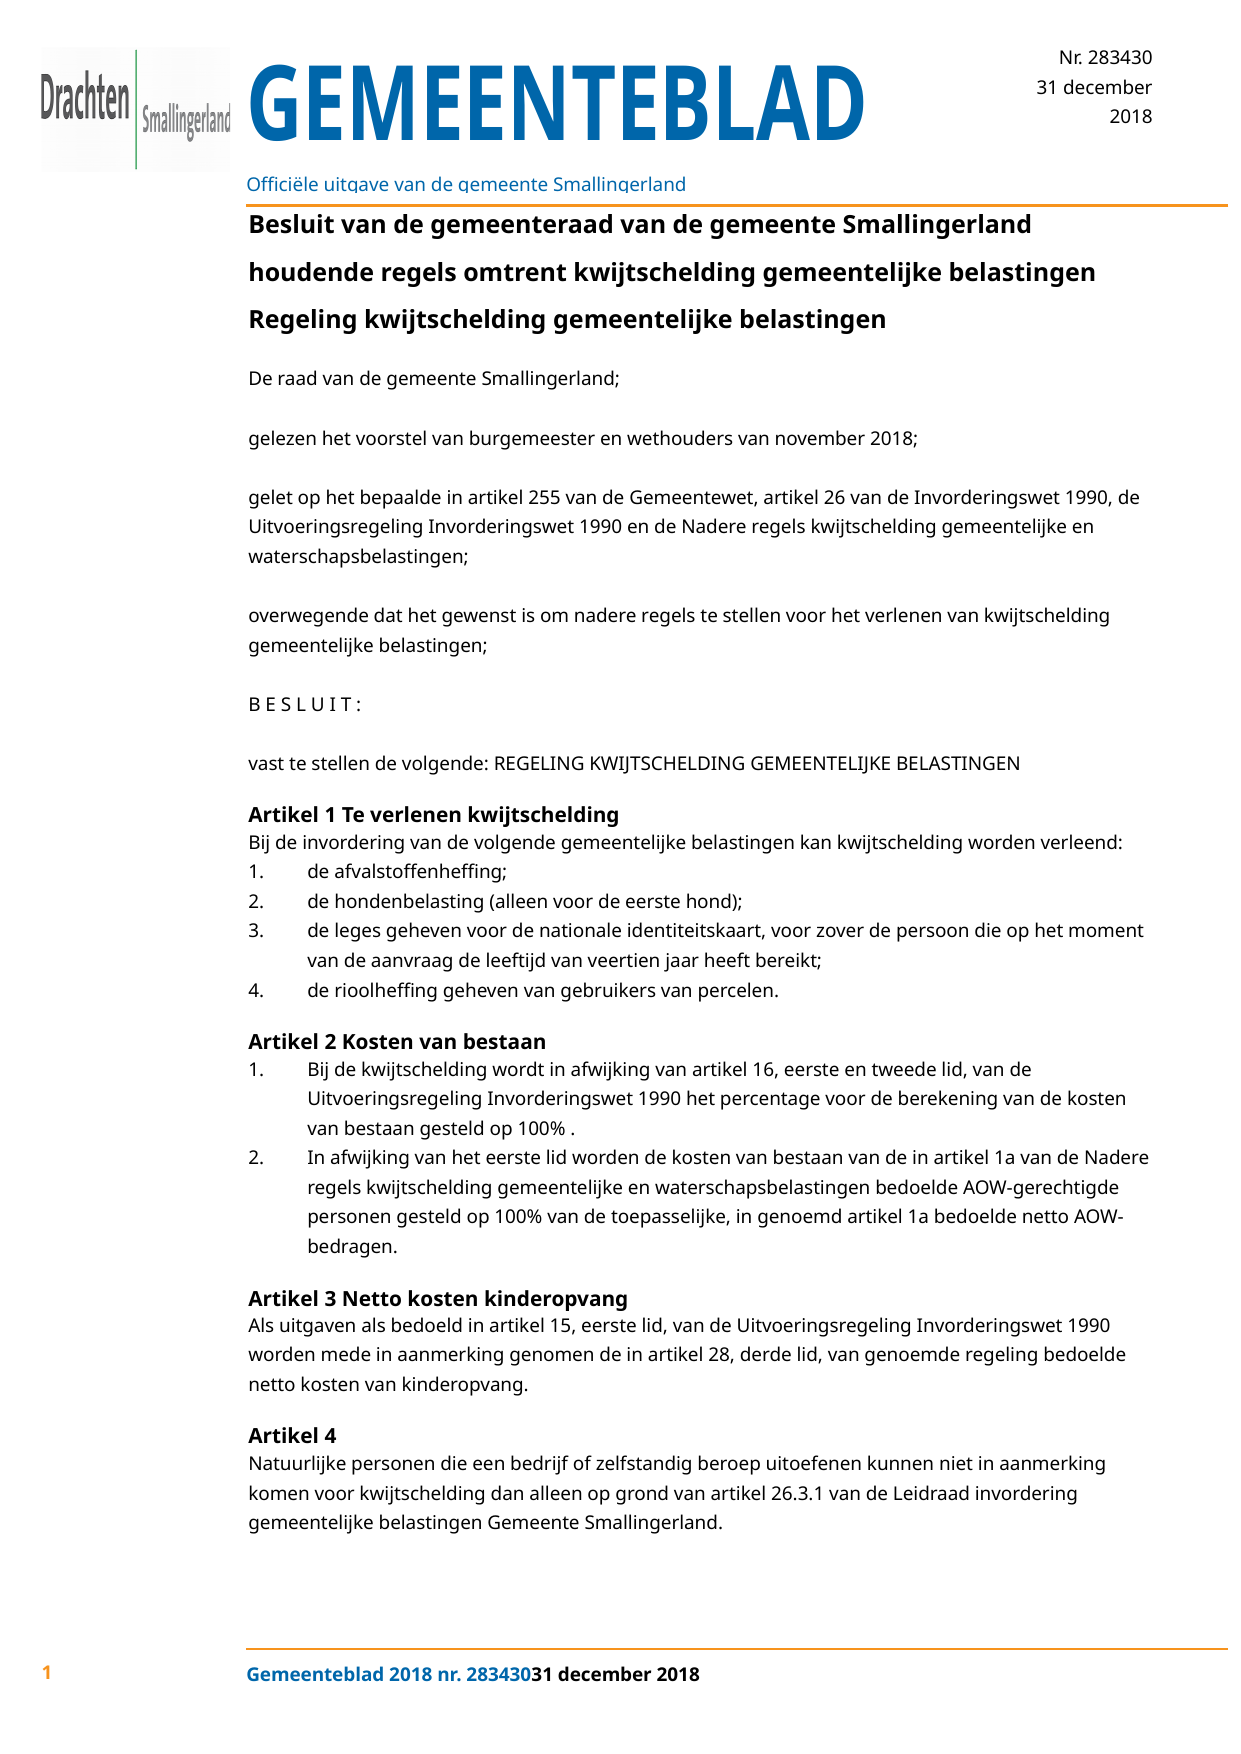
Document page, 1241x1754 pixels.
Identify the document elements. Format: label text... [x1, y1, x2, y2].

text vast te stellen de volgende: REGELING KWIJTSCHELDING GEMEENTELIJKE BELASTINGEN [248, 750, 1152, 776]
text gelet op het bepaalde in artikel 255 van de Gemeentewet, artikel 26 van de Invorderingswet 1990, de Uitvoeringsregeling Invorderingswet 1990 en de Nadere regels kwijtschelding gemeentelijke en waterschapsbelastingen; [248, 484, 1152, 569]
text Als uitgaven als bedoeld in artikel 15, eerste lid, van de Uitvoeringsregeling Invorderingswet 1990 worden mede in aanmerking genomen de in artikel 28, derde lid, van genoemde regeling bedoelde netto kosten van kinderopvang. [248, 1312, 1152, 1397]
text overwegende dat het gewenst is om nadere regels te stellen voor het verlenen van kwijtschelding gemeentelijke belastingen; [248, 602, 1152, 657]
text Artikel 1 Te verlenen kwijtschelding [248, 801, 1152, 829]
text Natuurlijke personen die een bedrijf of zelfstandig beroep uitoefenen kunnen niet in aanmerking komen voor kwijtschelding dan alleen op grond van artikel 26.3.1 van de Leidraad invordering gemeentelijke belastingen Gemeente Smallingerland. [248, 1450, 1152, 1535]
text Artikel 3 Netto kosten kinderopvang [248, 1284, 1152, 1312]
text Besluit van de gemeenteraad van de gemeente Smallingerland houdende regels omtrent kwijtschelding gemeentelijke belastingen Regeling kwijtschelding gemeentelijke belastingen [248, 207, 1152, 336]
list de afvalstoffenheffing; [248, 858, 1152, 884]
list In afwijking van het eerste lid worden de kosten van bestaan van de in artikel 1a van de Nadere regels kwijtschelding gemeentelijke en waterschapsbelastingen bedoelde AOW-gerechtigde personen gesteld op 100% van de toepasselijke, in genoemd artikel 1a bedoelde netto AOW-bedragen. [248, 1144, 1152, 1259]
text B E S L U I T : [248, 691, 1152, 717]
picture [41, 47, 231, 172]
list de hondenbelasting (alleen voor de eerste hond); [248, 888, 1152, 914]
text gelezen het voorstel van burgemeester en wethouders van november 2018; [248, 425, 1152, 450]
text Bij de invordering van de volgende gemeentelijke belastingen kan kwijtschelding worden verleend: [248, 829, 1152, 855]
text Artikel 2 Kosten van bestaan [248, 1027, 1152, 1056]
list Bij de kwijtschelding wordt in afwijking van artikel 16, eerste en tweede lid, van de Uitvoeringsregeling Invorderingswet 1990 het percentage voor de berekening van de kosten van bestaan gesteld op 100% . [248, 1056, 1152, 1141]
text De raad van de gemeente Smallingerland; [248, 366, 1152, 391]
list de leges geheven voor de nationale identiteitskaart, voor zover de persoon die op het moment van de aanvraag de leeftijd van veertien jaar heeft bereikt; [248, 918, 1152, 973]
list de rioolheffing geheven van gebruikers van percelen. [248, 977, 1152, 1003]
text Artikel 4 [248, 1422, 1152, 1450]
